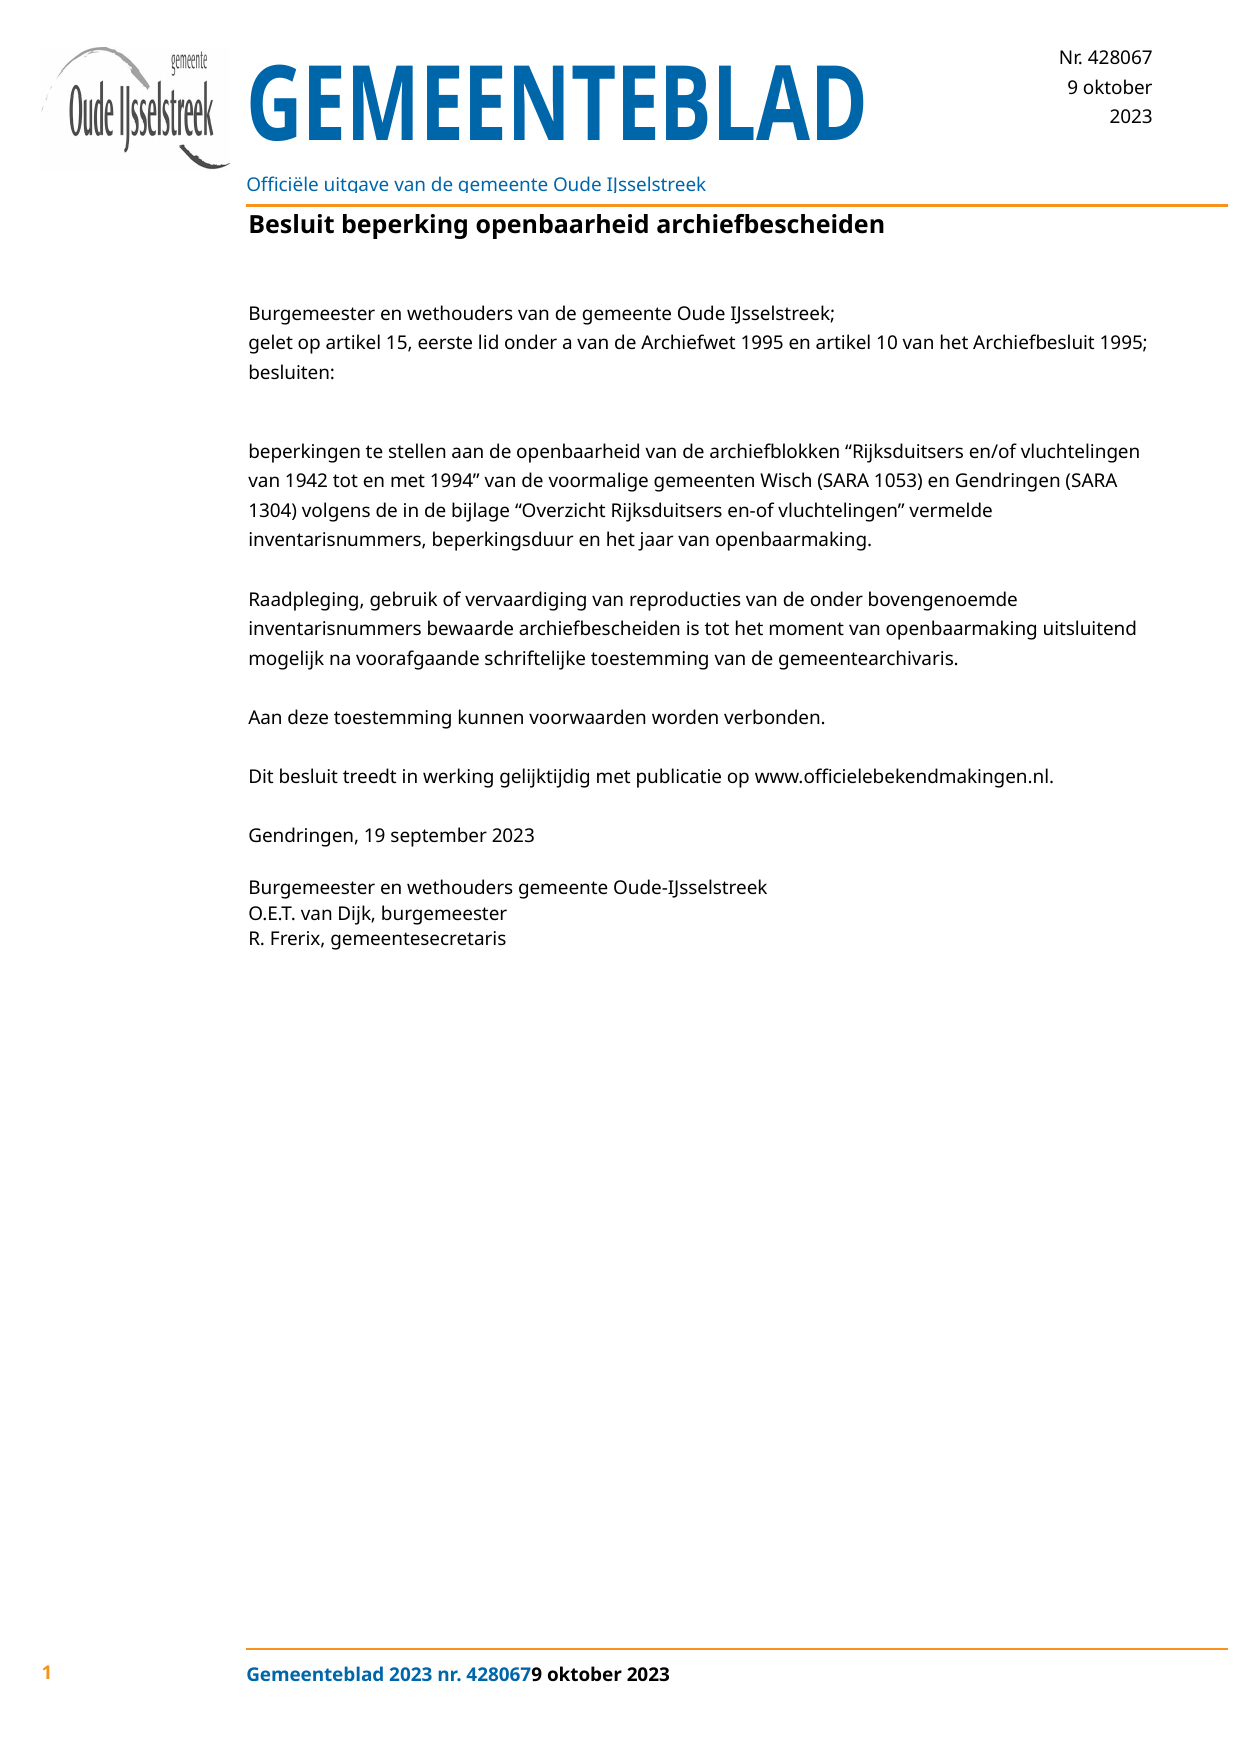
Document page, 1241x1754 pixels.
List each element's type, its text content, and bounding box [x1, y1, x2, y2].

text Aan deze toestemming kunnen voorwaarden worden verbonden. [248, 704, 1152, 730]
text O.E.T. van Dijk, burgemeester [248, 900, 1152, 925]
text R. Frerix, gemeentesecretaris [248, 925, 1152, 951]
text Burgemeester en wethouders gemeente Oude-IJsselstreek [248, 874, 1152, 900]
text gelet op artikel 15, eerste lid onder a van de Archiefwet 1995 en artikel 10 van het Archiefbesluit 1995; [248, 329, 1152, 355]
picture [41, 47, 231, 172]
text Burgemeester en wethouders van de gemeente Oude IJsselstreek; [248, 300, 1152, 326]
text beperkingen te stellen aan de openbaarheid van de archiefblokken “Rijksduitsers en/of vluchtelingen van 1942 tot en met 1994” van de voormalige gemeenten Wisch (SARA 1053) en Gendringen (SARA 1304) volgens de in de bijlage “Overzicht Rijksduitsers en-of vluchtelingen” vermelde inventarisnummers, beperkingsduur en het jaar van openbaarmaking. [248, 438, 1152, 552]
text Besluit beperking openbaarheid archiefbescheiden [248, 207, 1152, 241]
text besluiten: [248, 359, 1152, 385]
text Dit besluit treedt in werking gelijktijdig met publicatie op www.officielebekendmakingen.nl. [248, 763, 1152, 789]
text Raadpleging, gebruik of vervaardiging van reproducties van de onder bovengenoemde inventarisnummers bewaarde archiefbescheiden is tot het moment van openbaarmaking uitsluitend mogelijk na voorafgaande schriftelijke toestemming van de gemeentearchivaris. [248, 586, 1152, 671]
text Gendringen, 19 september 2023 [248, 822, 1152, 848]
